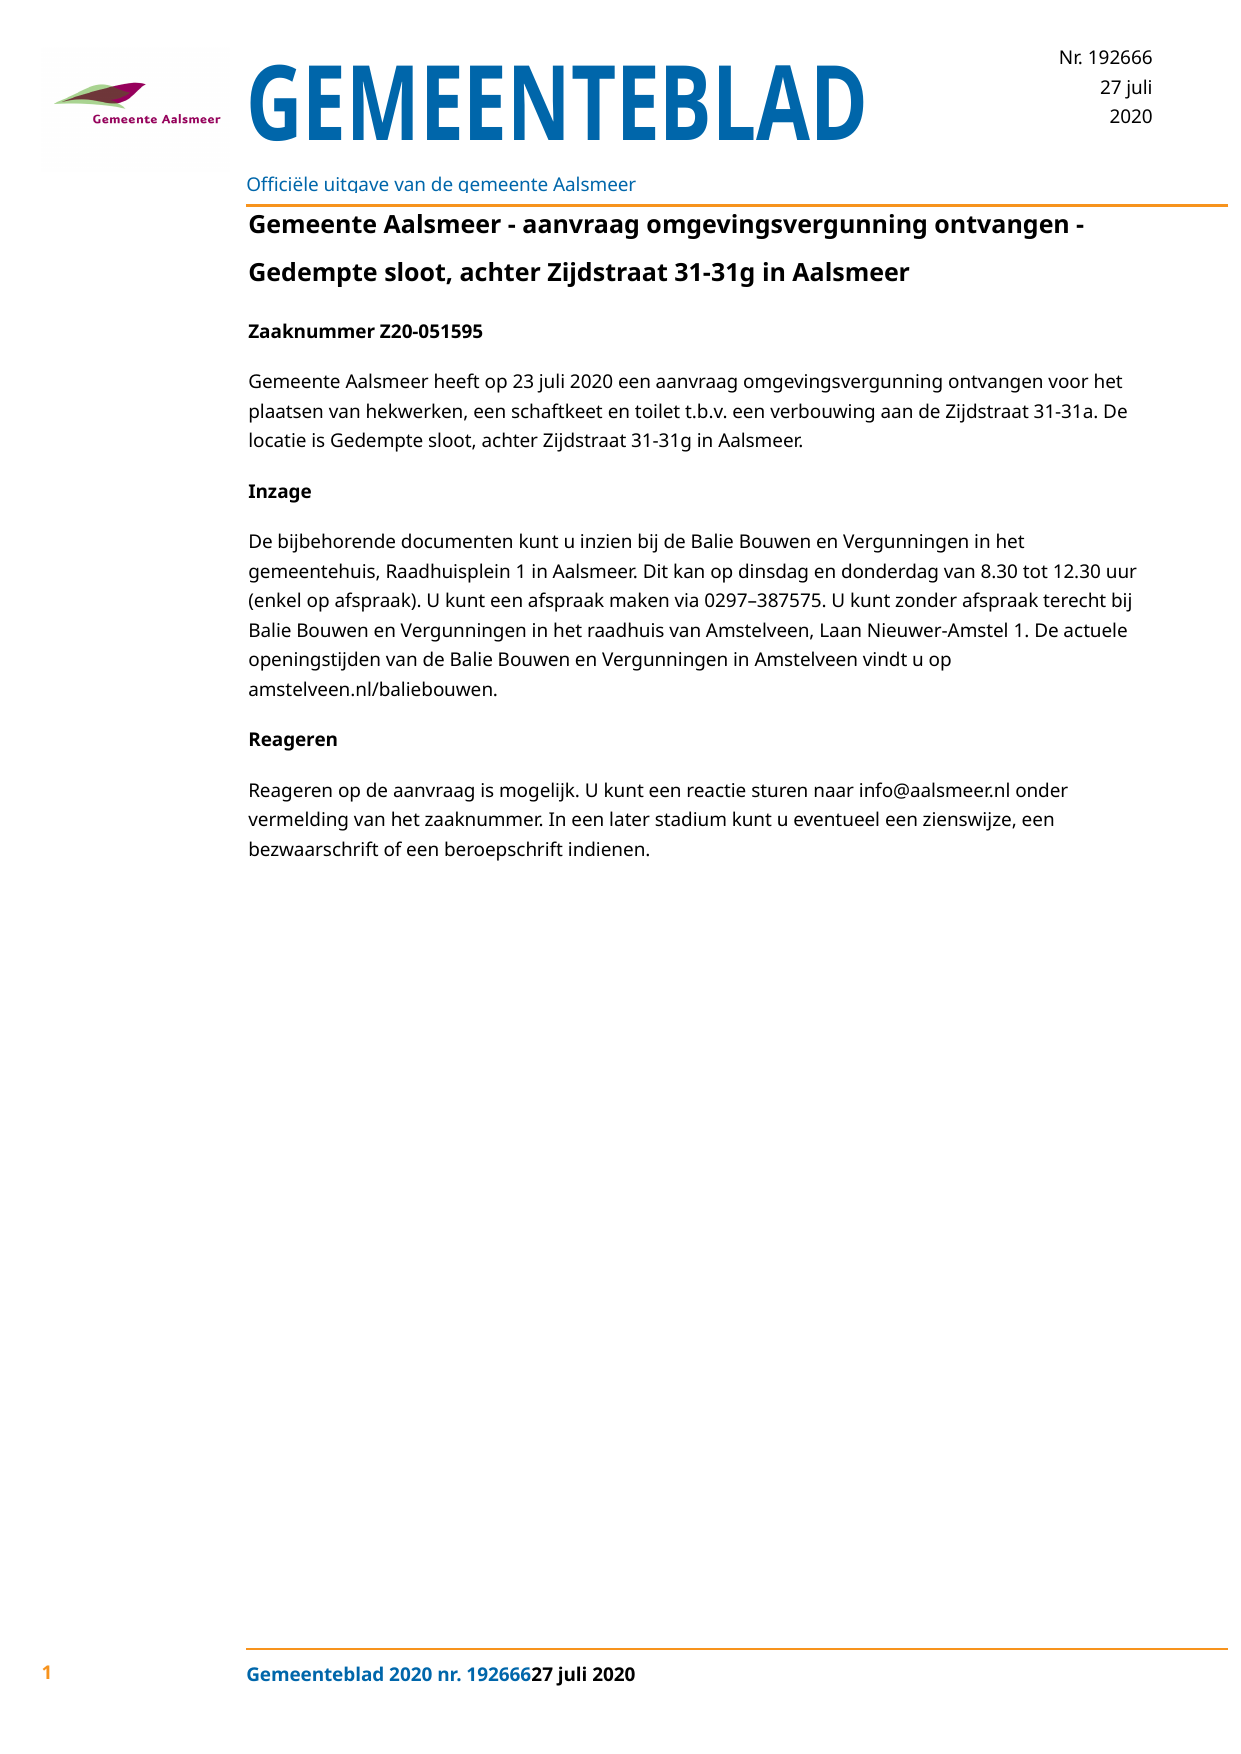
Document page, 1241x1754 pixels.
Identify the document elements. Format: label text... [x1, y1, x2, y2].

text De bijbehorende documenten kunt u inzien bij de Balie Bouwen en Vergunningen in het gemeentehuis, Raadhuisplein 1 in Aalsmeer. Dit kan op dinsdag en donderdag van 8.30 tot 12.30 uur (enkel op afspraak). U kunt een afspraak maken via 0297–387575. U kunt zonder afspraak terecht bij Balie Bouwen en Vergunningen in het raadhuis van Amstelveen, Laan Nieuwer-Amstel 1. De actuele openingstijden van de Balie Bouwen en Vergunningen in Amstelveen vindt u op amstelveen.nl/baliebouwen. [248, 528, 1152, 702]
picture [41, 47, 231, 172]
text Gemeente Aalsmeer - aanvraag omgevingsvergunning ontvangen - Gedempte sloot, achter Zijdstraat 31-31g in Aalsmeer [248, 207, 1152, 288]
text Reageren op de aanvraag is mogelijk. U kunt een reactie sturen naar info@aalsmeer.nl onder vermelding van het zaaknummer. In een later stadium kunt u eventueel een zienswijze, een bezwaarschrift of een beroepschrift indienen. [248, 777, 1152, 862]
text Reageren [248, 727, 1152, 752]
text Inzage [248, 478, 1152, 504]
text Gemeente Aalsmeer heeft op 23 juli 2020 een aanvraag omgevingsvergunning ontvangen voor het plaatsen van hekwerken, een schaftkeet en toilet t.b.v. een verbouwing aan de Zijdstraat 31-31a. De locatie is Gedempte sloot, achter Zijdstraat 31-31g in Aalsmeer. [248, 368, 1152, 453]
text Zaaknummer Z20-051595 [248, 318, 1152, 344]
